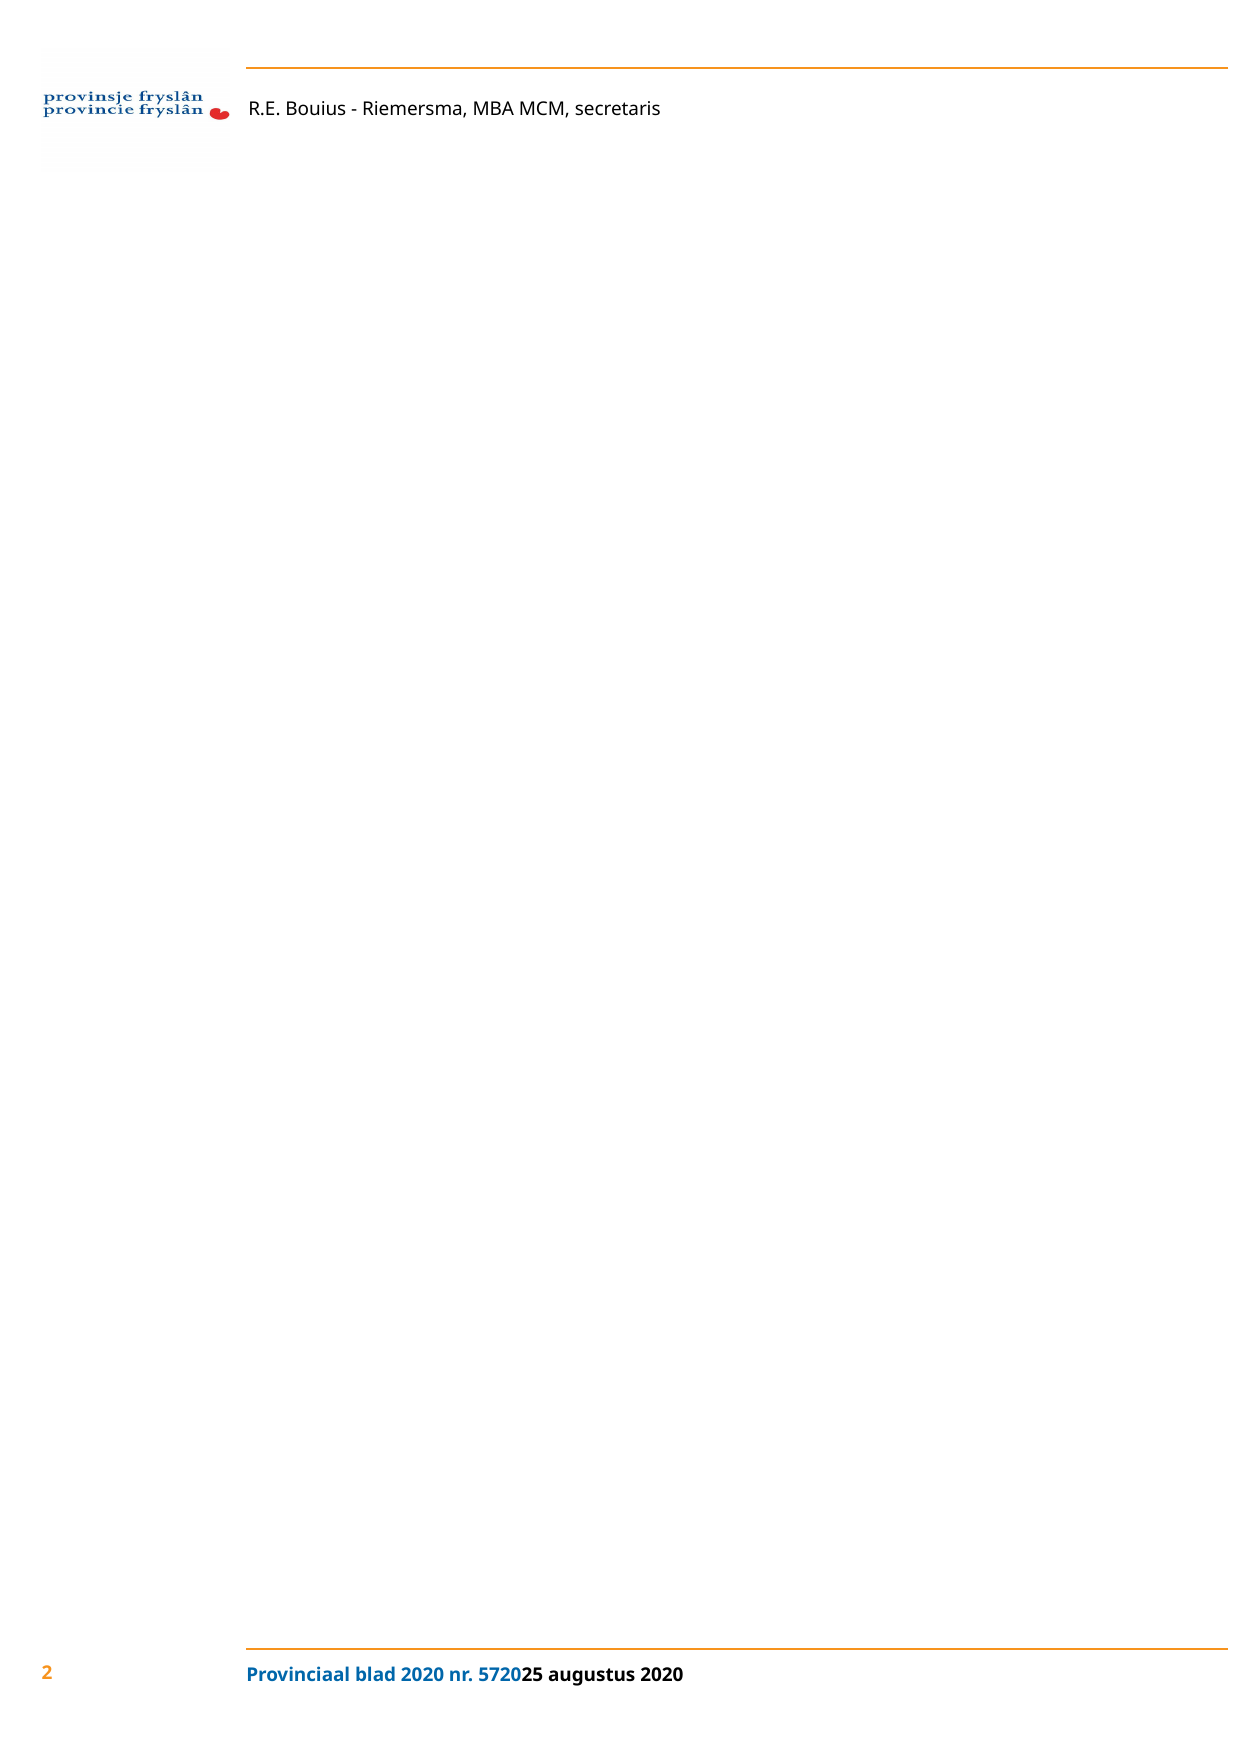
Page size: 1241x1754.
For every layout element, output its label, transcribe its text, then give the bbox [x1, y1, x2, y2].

picture [41, 47, 231, 172]
text R.E. Bouius - Riemersma, MBA MCM, secretaris [248, 95, 1152, 121]
